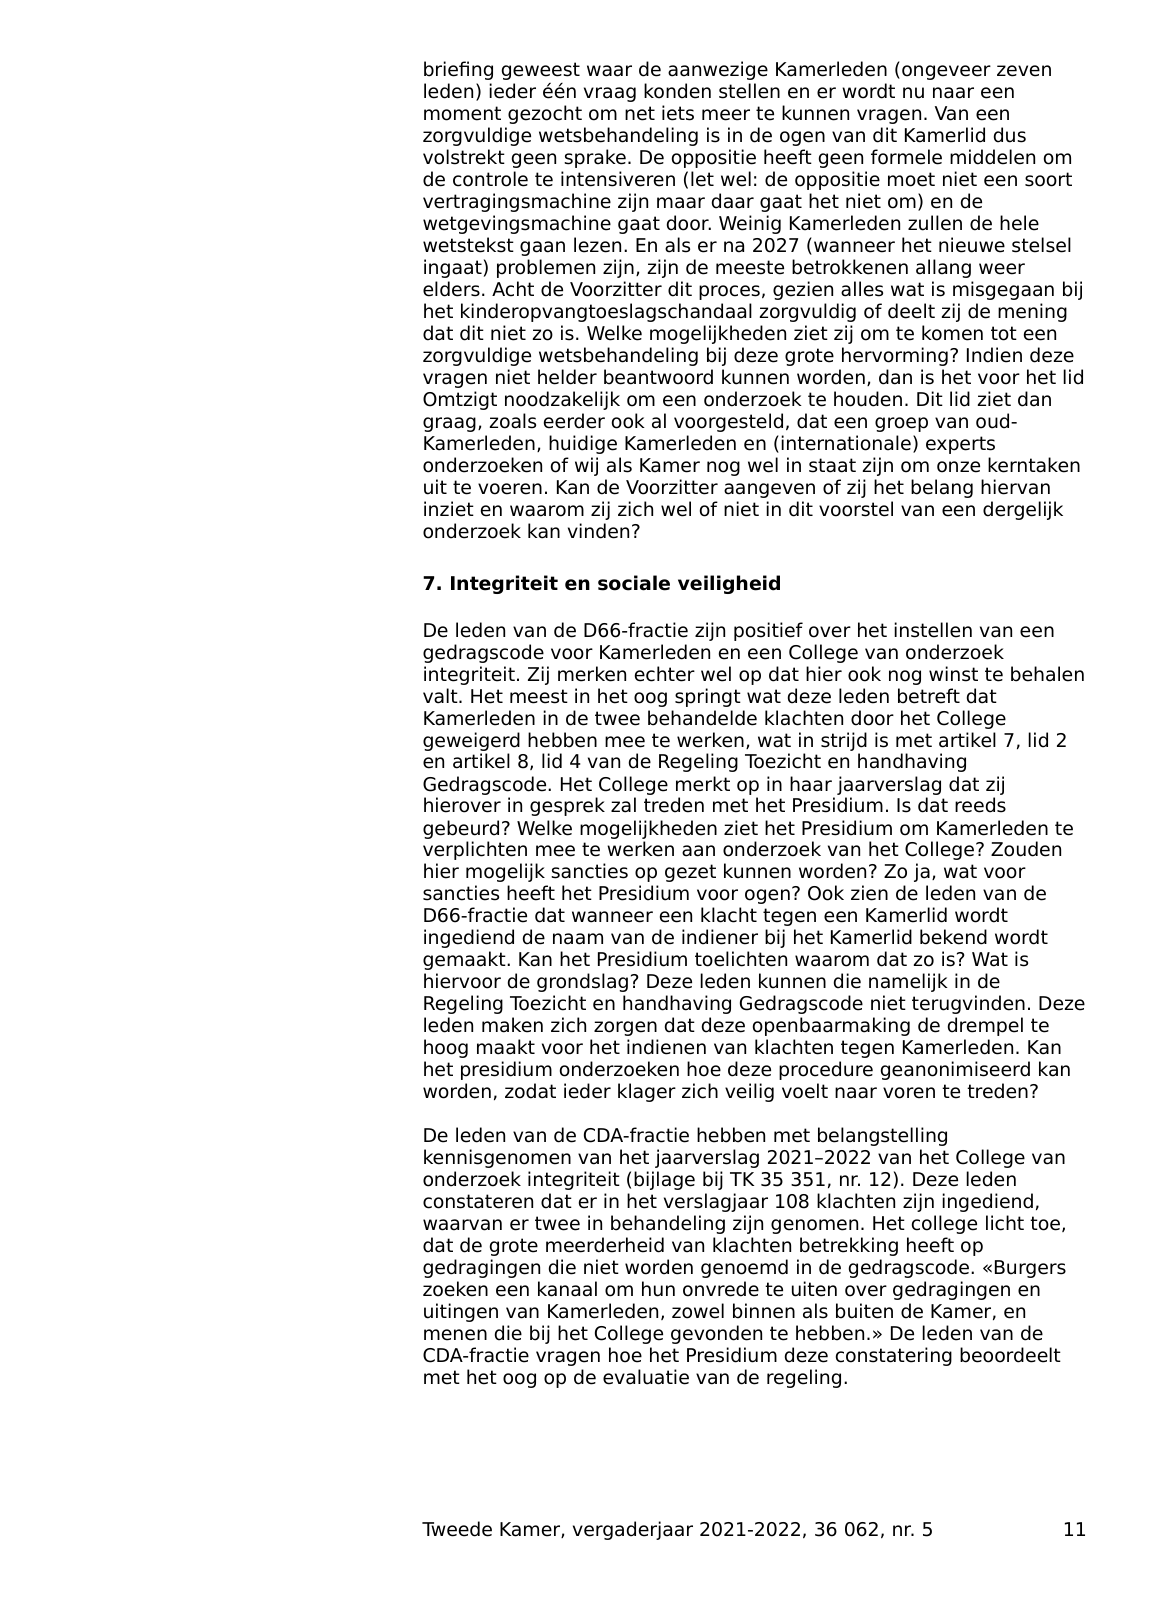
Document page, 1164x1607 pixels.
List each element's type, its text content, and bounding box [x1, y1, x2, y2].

text De leden van de CDA-fractie hebben met belangstelling kennisgenomen van het jaarverslag 2021–2022 van het College van onderzoek integriteit (bijlage bij TK 35 351, nr. 12). Deze leden constateren dat er in het verslagjaar 108 klachten zijn ingediend, waarvan er twee in behandeling zijn genomen. Het college licht toe, dat de grote meerderheid van klachten betrekking heeft op gedragingen die niet worden genoemd in de gedragscode. «Burgers zoeken een kanaal om hun onvrede te uiten over gedragingen en uitingen van Kamerleden, zowel binnen als buiten de Kamer, en menen die bij het College gevonden te hebben.» De leden van de CDA-fractie vragen hoe het Presidium deze constatering beoordeelt met het oog op de evaluatie van de regeling. [422, 1125, 1087, 1389]
subtitle 7. Integriteit en sociale veiligheid [422, 573, 1087, 594]
text briefing geweest waar de aanwezige Kamerleden (ongeveer zeven leden) ieder één vraag konden stellen en er wordt nu naar een moment gezocht om net iets meer te kunnen vragen. Van een zorgvuldige wetsbehandeling is in de ogen van dit Kamerlid dus volstrekt geen sprake. De oppositie heeft geen formele middelen om de controle te intensiveren (let wel: de oppositie moet niet een soort vertragingsmachine zijn maar daar gaat het niet om) en de wetgevingsmachine gaat door. Weinig Kamerleden zullen de hele wetstekst gaan lezen. En als er na 2027 (wanneer het nieuwe stelsel ingaat) problemen zijn, zijn de meeste betrokkenen allang weer elders. Acht de Voorzitter dit proces, gezien alles wat is misgegaan bij het kinderopvangtoeslagschandaal zorgvuldig of deelt zij de mening dat dit niet zo is. Welke mogelijkheden ziet zij om te komen tot een zorgvuldige wetsbehandeling bij deze grote hervorming? Indien deze vragen niet helder beantwoord kunnen worden, dan is het voor het lid Omtzigt noodzakelijk om een onderzoek te houden. Dit lid ziet dan graag, zoals eerder ook al voorgesteld, dat een groep van oud-Kamerleden, huidige Kamerleden en (internationale) experts onderzoeken of wij als Kamer nog wel in staat zijn om onze kerntaken uit te voeren. Kan de Voorzitter aangeven of zij het belang hiervan inziet en waarom zij zich wel of niet in dit voorstel van een dergelijk onderzoek kan vinden? [422, 59, 1087, 543]
text De leden van de D66-fractie zijn positief over het instellen van een gedragscode voor Kamerleden en een College van onderzoek integriteit. Zij merken echter wel op dat hier ook nog winst te behalen valt. Het meest in het oog springt wat deze leden betreft dat Kamerleden in de twee behandelde klachten door het College geweigerd hebben mee te werken, wat in strijd is met artikel 7, lid 2 en artikel 8, lid 4 van de Regeling Toezicht en handhaving Gedragscode. Het College merkt op in haar jaarverslag dat zij hierover in gesprek zal treden met het Presidium. Is dat reeds gebeurd? Welke mogelijkheden ziet het Presidium om Kamerleden te verplichten mee te werken aan onderzoek van het College? Zouden hier mogelijk sancties op gezet kunnen worden? Zo ja, wat voor sancties heeft het Presidium voor ogen? Ook zien de leden van de D66-fractie dat wanneer een klacht tegen een Kamerlid wordt ingediend de naam van de indiener bij het Kamerlid bekend wordt gemaakt. Kan het Presidium toelichten waarom dat zo is? Wat is hiervoor de grondslag? Deze leden kunnen die namelijk in de Regeling Toezicht en handhaving Gedragscode niet terugvinden. Deze leden maken zich zorgen dat deze openbaarmaking de drempel te hoog maakt voor het indienen van klachten tegen Kamerleden. Kan het presidium onderzoeken hoe deze procedure geanonimiseerd kan worden, zodat ieder klager zich veilig voelt naar voren te treden? [422, 619, 1087, 1103]
